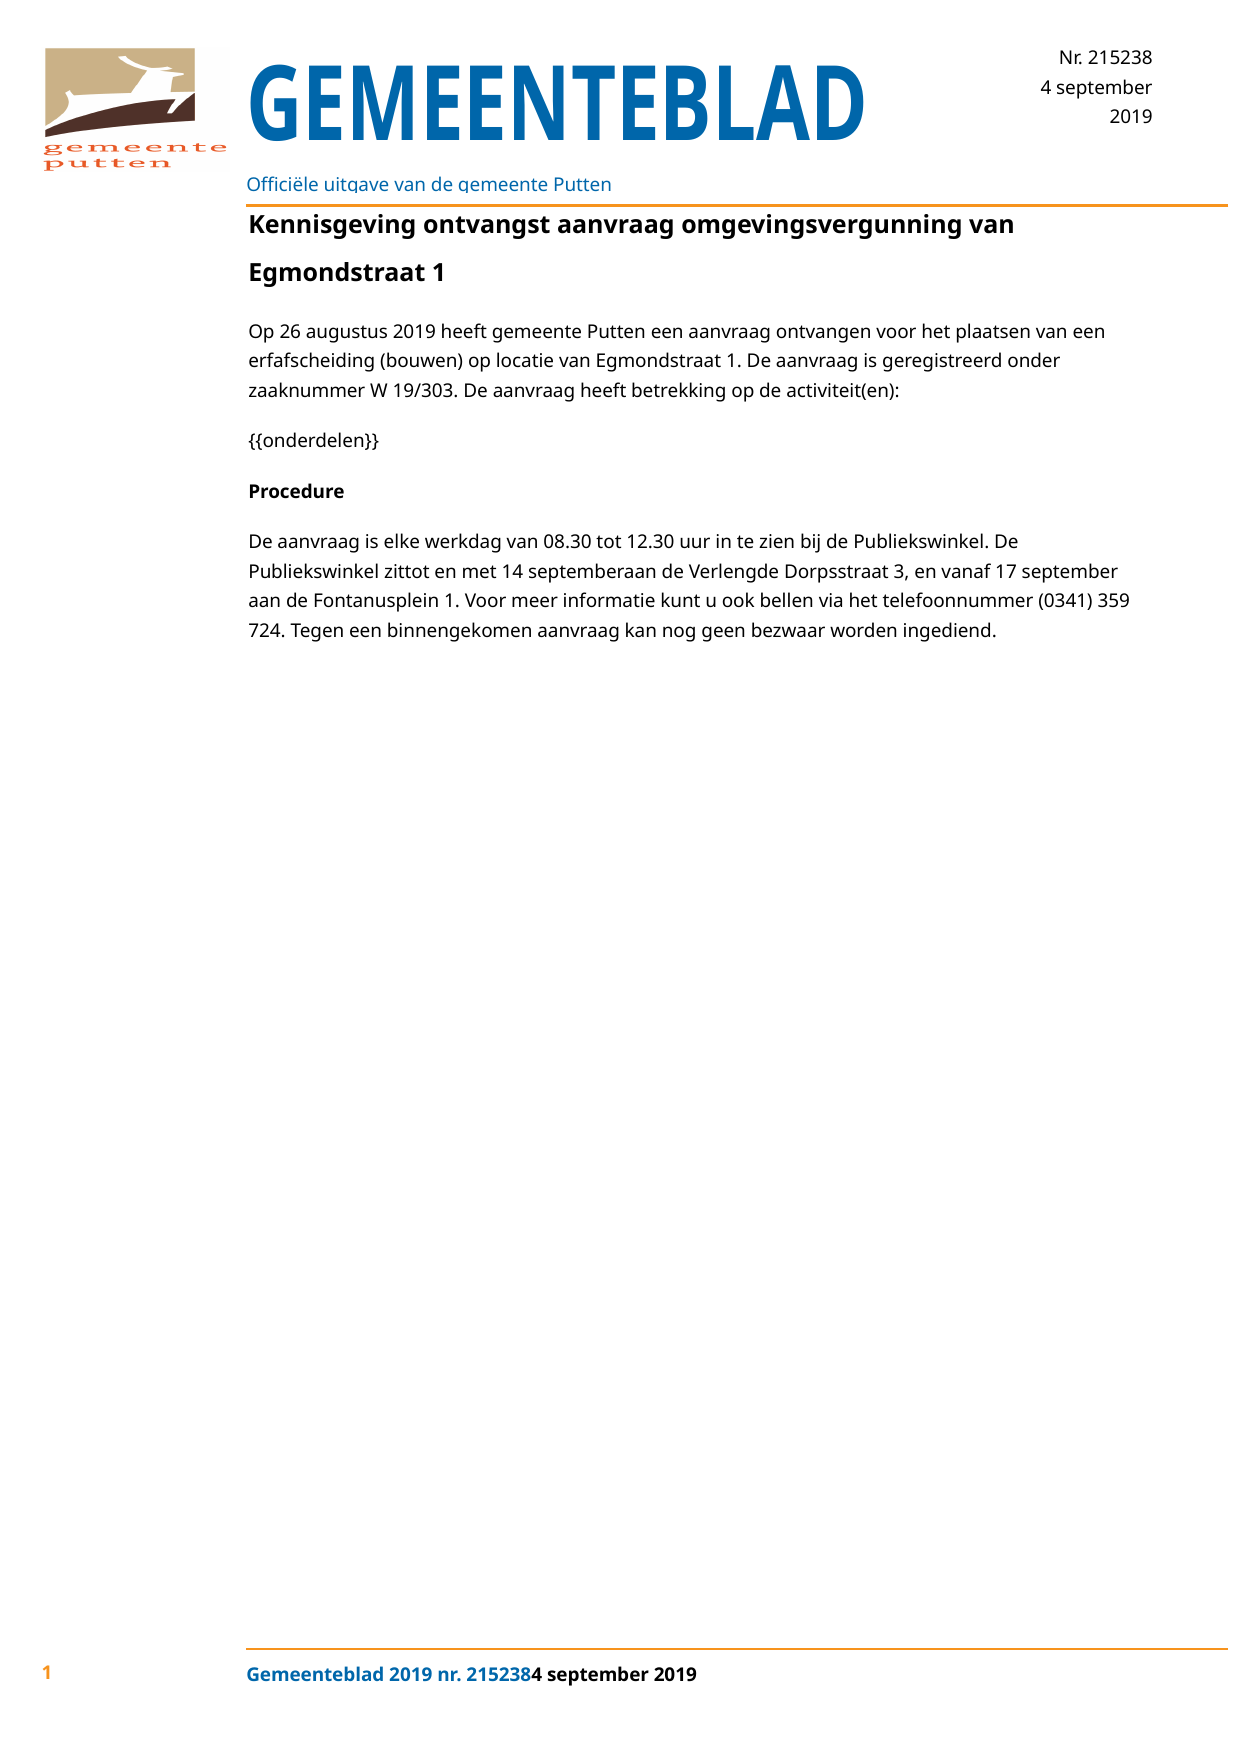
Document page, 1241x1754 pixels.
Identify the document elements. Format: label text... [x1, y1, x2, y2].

text Procedure [248, 478, 1152, 504]
text De aanvraag is elke werkdag van 08.30 tot 12.30 uur in te zien bij de Publiekswinkel. De Publiekswinkel zittot en met 14 septemberaan de Verlengde Dorpsstraat 3, en vanaf 17 september aan de Fontanusplein 1. Voor meer informatie kunt u ook bellen via het telefoonnummer (0341) 359 724. Tegen een binnengekomen aanvraag kan nog geen bezwaar worden ingediend. [248, 528, 1152, 643]
text Op 26 augustus 2019 heeft gemeente Putten een aanvraag ontvangen voor het plaatsen van een erfafscheiding (bouwen) op locatie van Egmondstraat 1. De aanvraag is geregistreerd onder zaaknummer W 19/303. De aanvraag heeft betrekking op de activiteit(en): [248, 318, 1152, 403]
text {{onderdelen}} [248, 427, 1152, 453]
text Kennisgeving ontvangst aanvraag omgevingsvergunning van Egmondstraat 1 [248, 207, 1152, 288]
picture [41, 47, 231, 172]
